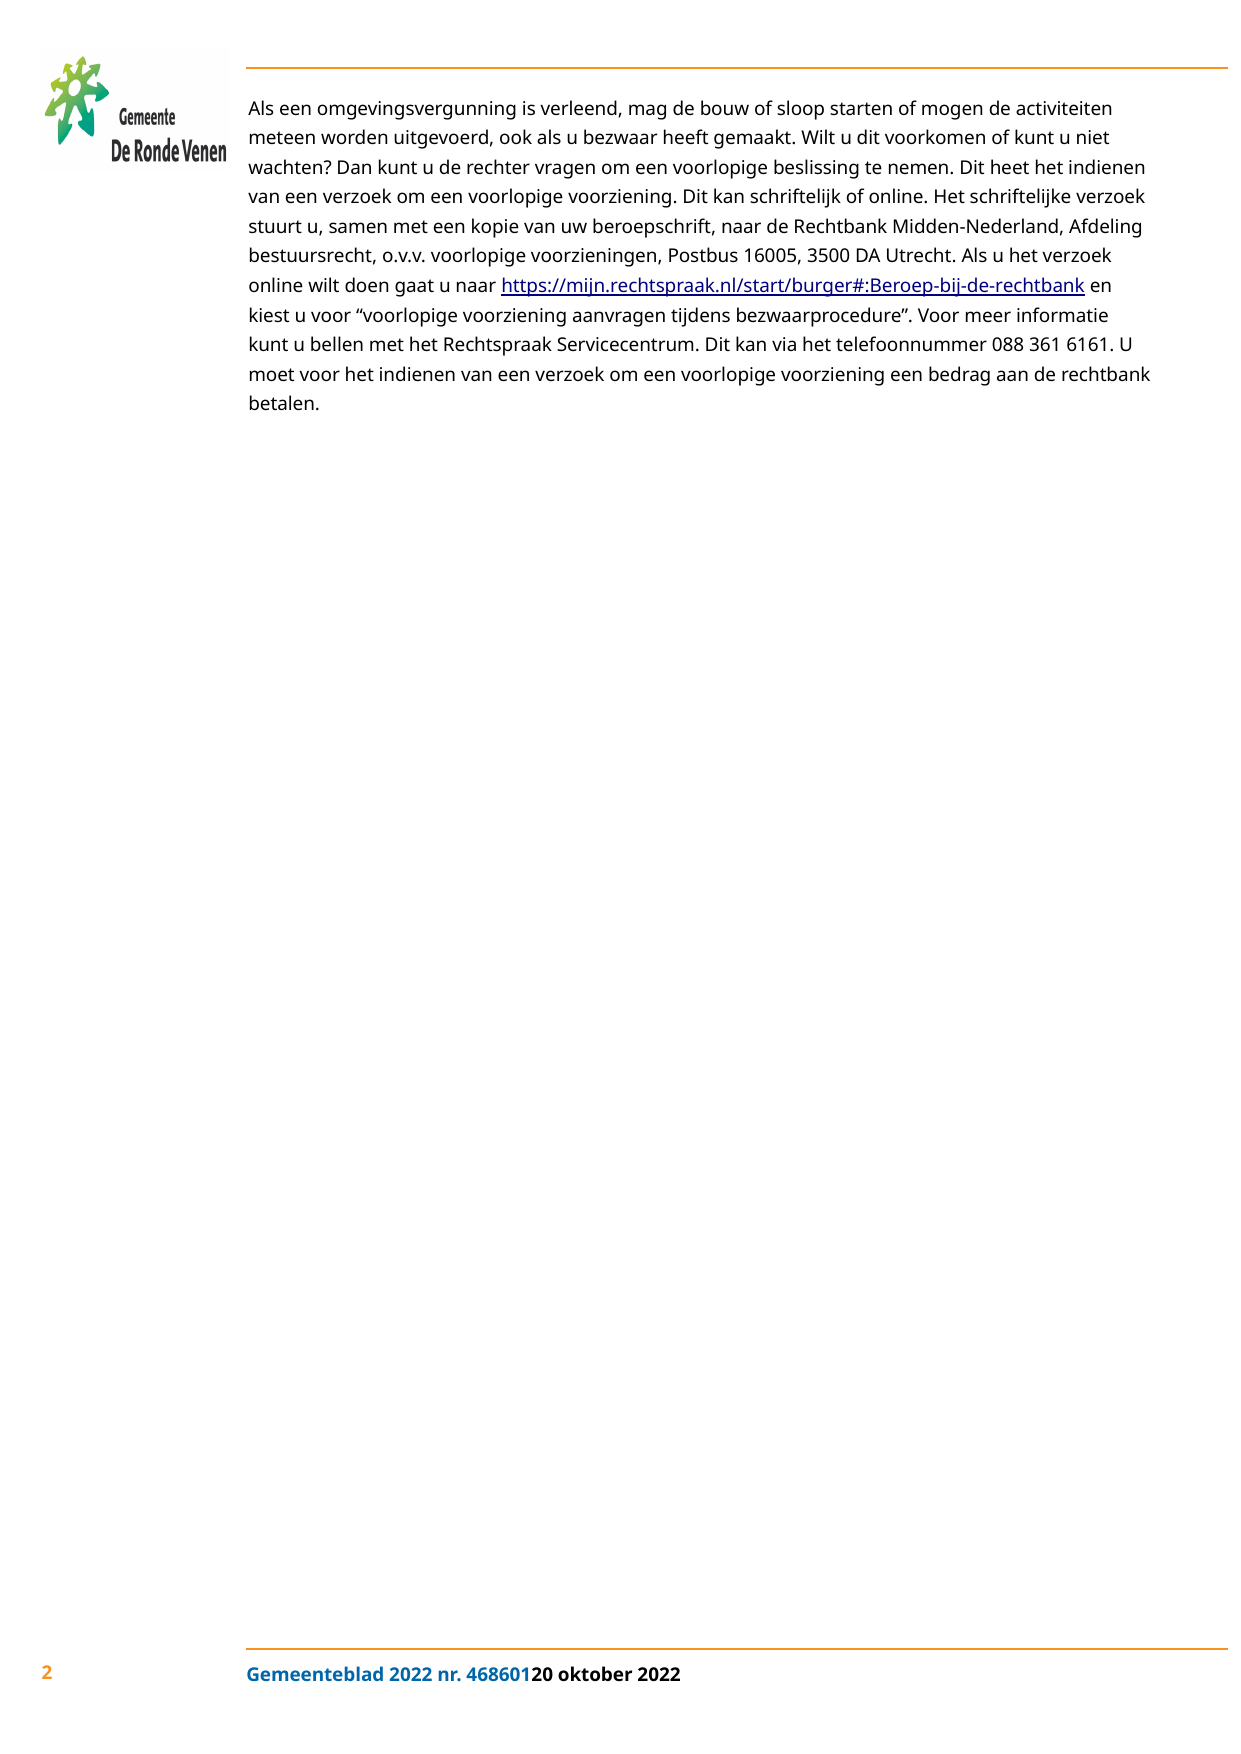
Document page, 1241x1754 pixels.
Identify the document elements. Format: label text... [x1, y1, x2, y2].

text Als een omgevingsvergunning is verleend, mag de bouw of sloop starten of mogen de activiteiten meteen worden uitgevoerd, ook als u bezwaar heeft gemaakt. Wilt u dit voorkomen of kunt u niet wachten? Dan kunt u de rechter vragen om een voorlopige beslissing te nemen. Dit heet het indienen van een verzoek om een voorlopige voorziening. Dit kan schriftelijk of online. Het schriftelijke verzoek stuurt u, samen met een kopie van uw beroepschrift, naar de Rechtbank Midden-Nederland, Afdeling bestuursrecht, o.v.v. voorlopige voorzieningen, Postbus 16005, 3500 DA Utrecht. Als u het verzoek online wilt doen gaat u naar https://mijn.rechtspraak.nl/start/burger#:Beroep-bij-de-rechtbank en kiest u voor “voorlopige voorziening aanvragen tijdens bezwaarprocedure”. Voor meer informatie kunt u bellen met het Rechtspraak Servicecentrum. Dit kan via het telefoonnummer 088 361 6161. U moet voor het indienen van een verzoek om een voorlopige voorziening een bedrag aan de rechtbank betalen. [248, 95, 1152, 416]
picture [41, 47, 231, 172]
